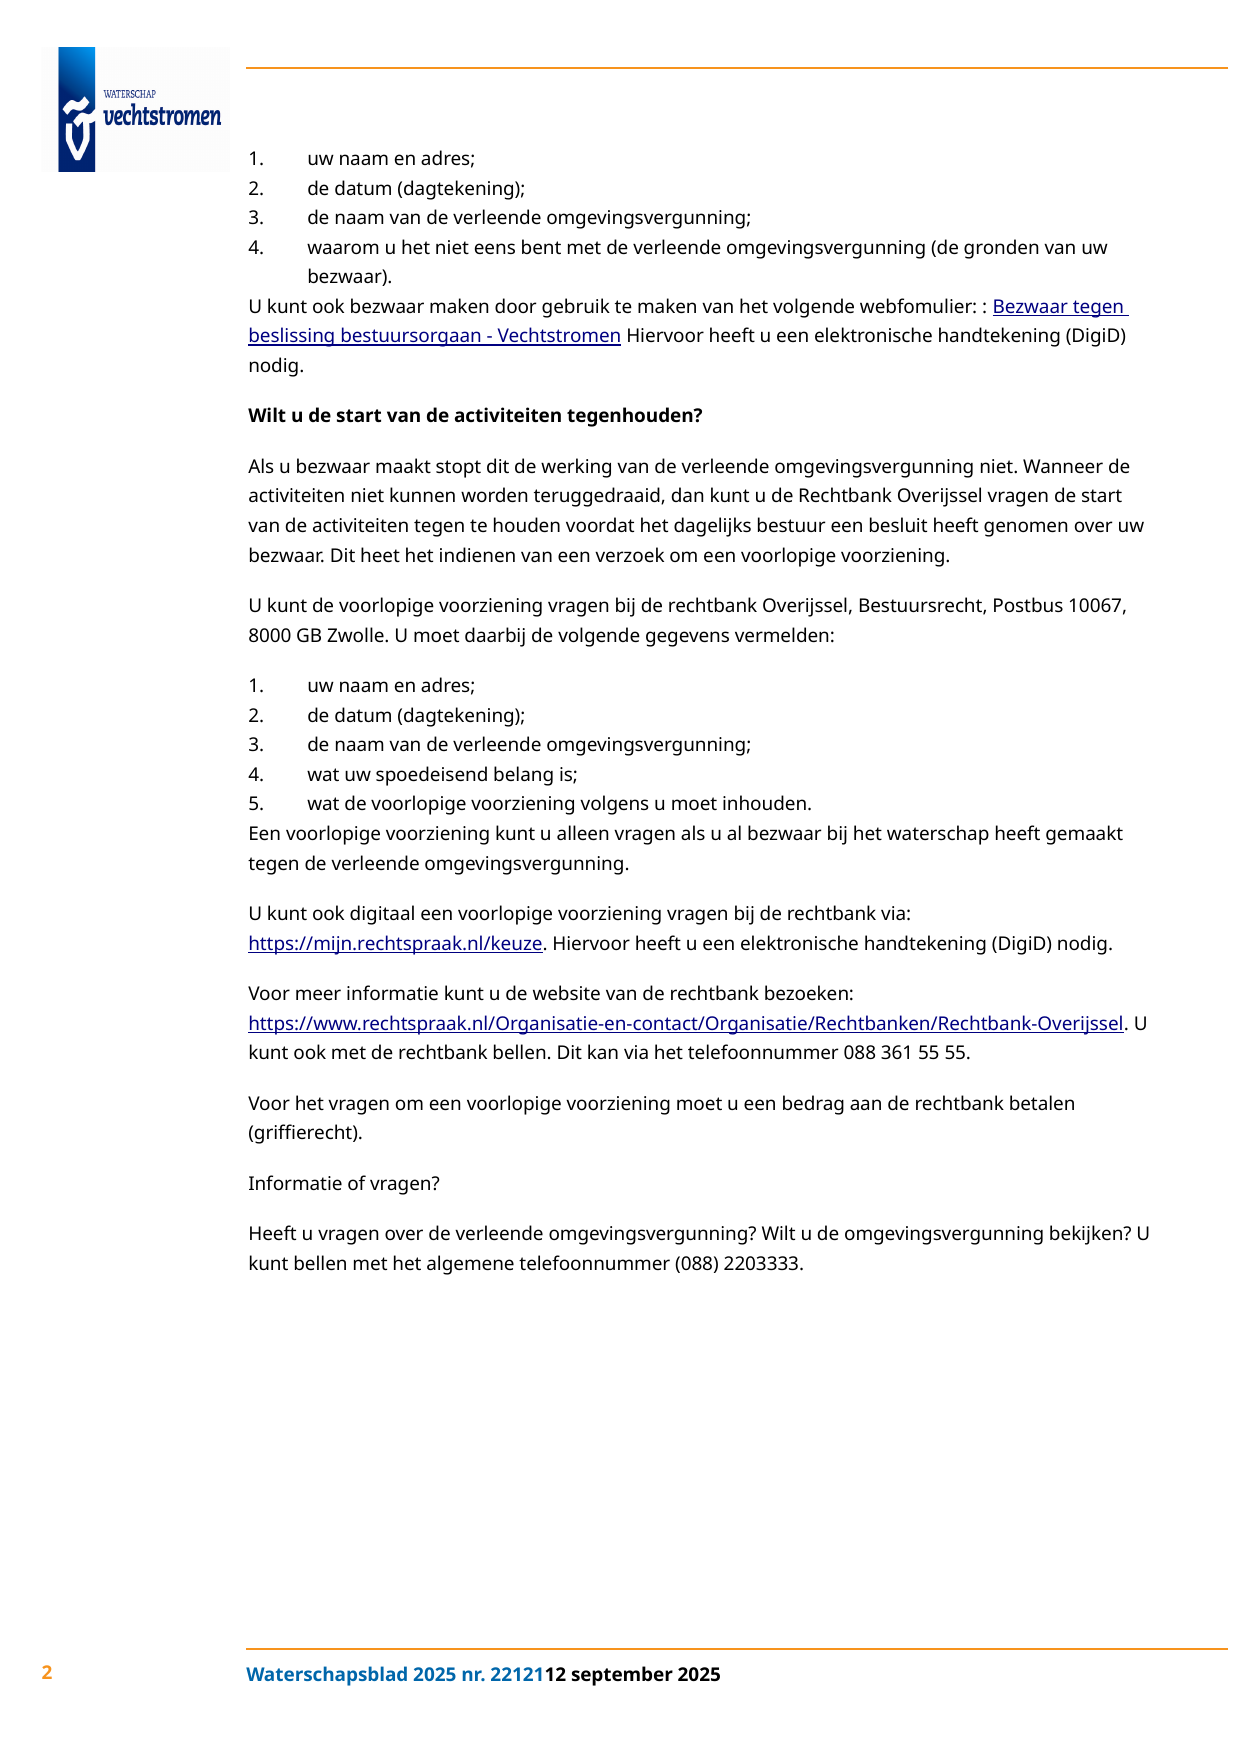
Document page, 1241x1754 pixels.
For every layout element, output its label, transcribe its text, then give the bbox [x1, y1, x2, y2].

text U kunt ook bezwaar maken door gebruik te maken van het volgende webfomulier: : Bezwaar tegen beslissing bestuursorgaan - Vechtstromen Hiervoor heeft u een elektronische handtekening (DigiD) nodig. [248, 293, 1152, 378]
list uw naam en adres; [248, 672, 1152, 698]
list wat de voorlopige voorziening volgens u moet inhouden. [248, 791, 1152, 816]
text Als u bezwaar maakt stopt dit de werking van de verleende omgevingsvergunning niet. Wanneer de activiteiten niet kunnen worden teruggedraaid, dan kunt u de Rechtbank Overijssel vragen de start van de activiteiten tegen te houden voordat het dagelijks bestuur een besluit heeft genomen over uw bezwaar. Dit heet het indienen van een verzoek om een voorlopige voorziening. [248, 453, 1152, 568]
text Heeft u vragen over de verleende omgevingsvergunning? Wilt u de omgevingsvergunning bekijken? U kunt bellen met het algemene telefoonnummer (088) 2203333. [248, 1220, 1152, 1276]
list wat uw spoedeisend belang is; [248, 761, 1152, 787]
text U kunt ook digitaal een voorlopige voorziening vragen bij de rechtbank via: https://mijn.rechtspraak.nl/keuze. Hiervoor heeft u een elektronische handtekening (DigiD) nodig. [248, 900, 1152, 956]
list de naam van de verleende omgevingsvergunning; [248, 731, 1152, 757]
text Voor meer informatie kunt u de website van de rechtbank bezoeken: https://www.rechtspraak.nl/Organisatie-en-contact/Organisatie/Rechtbanken/Rechtbank-Overijssel. U kunt ook met de rechtbank bellen. Dit kan via het telefoonnummer 088 361 55 55. [248, 980, 1152, 1065]
list de datum (dagtekening); [248, 175, 1152, 201]
list uw naam en adres; [248, 145, 1152, 171]
text Een voorlopige voorziening kunt u alleen vragen als u al bezwaar bij het waterschap heeft gemaakt tegen de verleende omgevingsvergunning. [248, 820, 1152, 876]
picture [41, 47, 231, 172]
text Informatie of vragen? [248, 1170, 1152, 1196]
list waarom u het niet eens bent met de verleende omgevingsvergunning (de gronden van uw bezwaar). [248, 234, 1152, 289]
list de naam van de verleende omgevingsvergunning; [248, 204, 1152, 230]
list de datum (dagtekening); [248, 702, 1152, 728]
text U kunt de voorlopige voorziening vragen bij de rechtbank Overijssel, Bestuursrecht, Postbus 10067, 8000 GB Zwolle. U moet daarbij de volgende gegevens vermelden: [248, 592, 1152, 648]
text Voor het vragen om een voorlopige voorziening moet u een bedrag aan de rechtbank betalen (griffierecht). [248, 1090, 1152, 1145]
text Wilt u de start van de activiteiten tegenhouden? [248, 403, 1152, 428]
